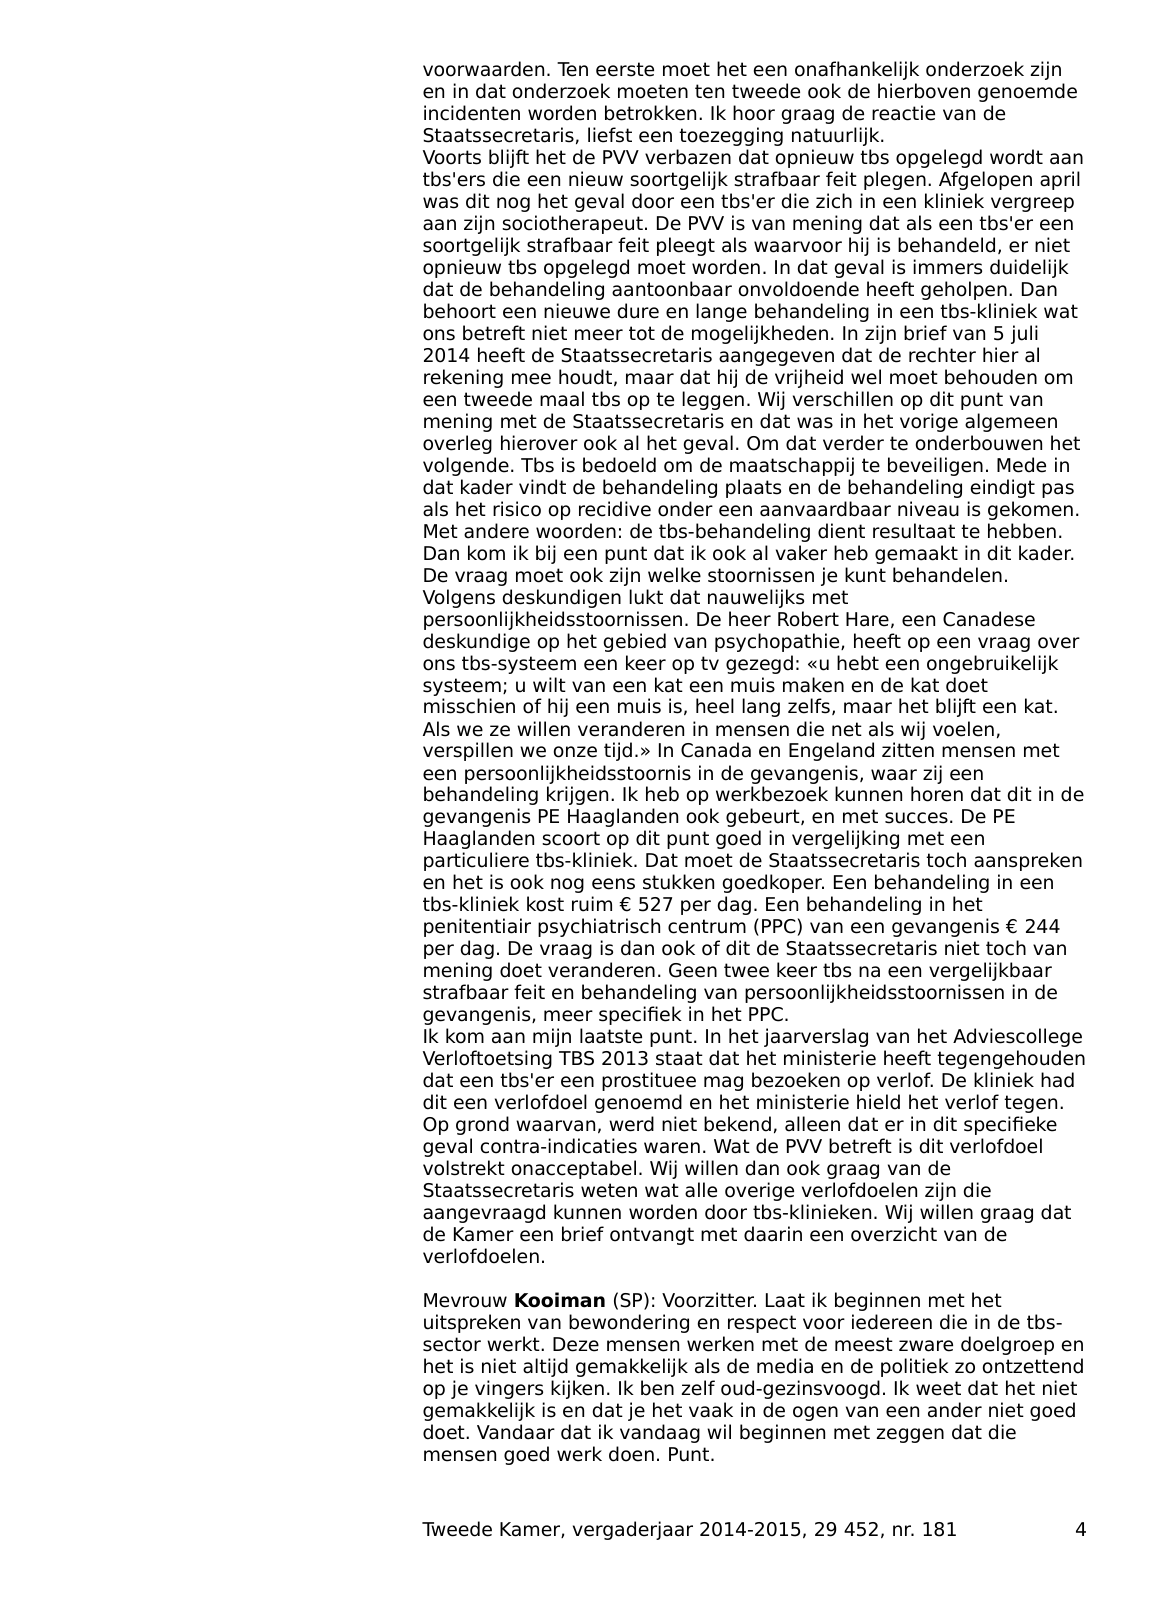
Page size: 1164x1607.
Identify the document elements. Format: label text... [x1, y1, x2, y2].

text voorwaarden. Ten eerste moet het een onafhankelijk onderzoek zijn en in dat onderzoek moeten ten tweede ook de hierboven genoemde incidenten worden betrokken. Ik hoor graag de reactie van de Staatssecretaris, liefst een toezegging natuurlijk. [422, 59, 1087, 147]
text Voorts blijft het de PVV verbazen dat opnieuw tbs opgelegd wordt aan tbs'ers die een nieuw soortgelijk strafbaar feit plegen. Afgelopen april was dit nog het geval door een tbs'er die zich in een kliniek vergreep aan zijn sociotherapeut. De PVV is van mening dat als een tbs'er een soortgelijk strafbaar feit pleegt als waarvoor hij is behandeld, er niet opnieuw tbs opgelegd moet worden. In dat geval is immers duidelijk dat de behandeling aantoonbaar onvoldoende heeft geholpen. Dan behoort een nieuwe dure en lange behandeling in een tbs-kliniek wat ons betreft niet meer tot de mogelijkheden. In zijn brief van 5 juli 2014 heeft de Staatssecretaris aangegeven dat de rechter hier al rekening mee houdt, maar dat hij de vrijheid wel moet behouden om een tweede maal tbs op te leggen. Wij verschillen op dit punt van mening met de Staatssecretaris en dat was in het vorige algemeen overleg hierover ook al het geval. Om dat verder te onderbouwen het volgende. Tbs is bedoeld om de maatschappij te beveiligen. Mede in dat kader vindt de behandeling plaats en de behandeling eindigt pas als het risico op recidive onder een aanvaardbaar niveau is gekomen. Met andere woorden: de tbs-behandeling dient resultaat te hebben. [422, 147, 1087, 543]
text Ik kom aan mijn laatste punt. In het jaarverslag van het Adviescollege Verloftoetsing TBS 2013 staat dat het ministerie heeft tegengehouden dat een tbs'er een prostituee mag bezoeken op verlof. De kliniek had dit een verlofdoel genoemd en het ministerie hield het verlof tegen. Op grond waarvan, werd niet bekend, alleen dat er in dit specifieke geval contra-indicaties waren. Wat de PVV betreft is dit verlofdoel volstrekt onacceptabel. Wij willen dan ook graag van de Staatssecretaris weten wat alle overige verlofdoelen zijn die aangevraagd kunnen worden door tbs-klinieken. Wij willen graag dat de Kamer een brief ontvangt met daarin een overzicht van de verlofdoelen. [422, 1026, 1087, 1268]
text Dan kom ik bij een punt dat ik ook al vaker heb gemaakt in dit kader. De vraag moet ook zijn welke stoornissen je kunt behandelen. Volgens deskundigen lukt dat nauwelijks met persoonlijkheidsstoornissen. De heer Robert Hare, een Canadese deskundige op het gebied van psychopathie, heeft op een vraag over ons tbs-systeem een keer op tv gezegd: «u hebt een ongebruikelijk systeem; u wilt van een kat een muis maken en de kat doet misschien of hij een muis is, heel lang zelfs, maar het blijft een kat. Als we ze willen veranderen in mensen die net als wij voelen, verspillen we onze tijd.» In Canada en Engeland zitten mensen met een persoonlijkheidsstoornis in de gevangenis, waar zij een behandeling krijgen. Ik heb op werkbezoek kunnen horen dat dit in de gevangenis PE Haaglanden ook gebeurt, en met succes. De PE Haaglanden scoort op dit punt goed in vergelijking met een particuliere tbs-kliniek. Dat moet de Staatssecretaris toch aanspreken en het is ook nog eens stukken goedkoper. Een behandeling in een tbs-kliniek kost ruim € 527 per dag. Een behandeling in het penitentiair psychiatrisch centrum (PPC) van een gevangenis € 244 per dag. De vraag is dan ook of dit de Staatssecretaris niet toch van mening doet veranderen. Geen twee keer tbs na een vergelijkbaar strafbaar feit en behandeling van persoonlijkheidsstoornissen in de gevangenis, meer specifiek in het PPC. [422, 543, 1087, 1026]
text Mevrouw Kooiman (SP): Voorzitter. Laat ik beginnen met het uitspreken van bewondering en respect voor iedereen die in de tbs-sector werkt. Deze mensen werken met de meest zware doelgroep en het is niet altijd gemakkelijk als de media en de politiek zo ontzettend op je vingers kijken. Ik ben zelf oud-gezinsvoogd. Ik weet dat het niet gemakkelijk is en dat je het vaak in de ogen van een ander niet goed doet. Vandaar dat ik vandaag wil beginnen met zeggen dat die mensen goed werk doen. Punt. [422, 1290, 1087, 1466]
